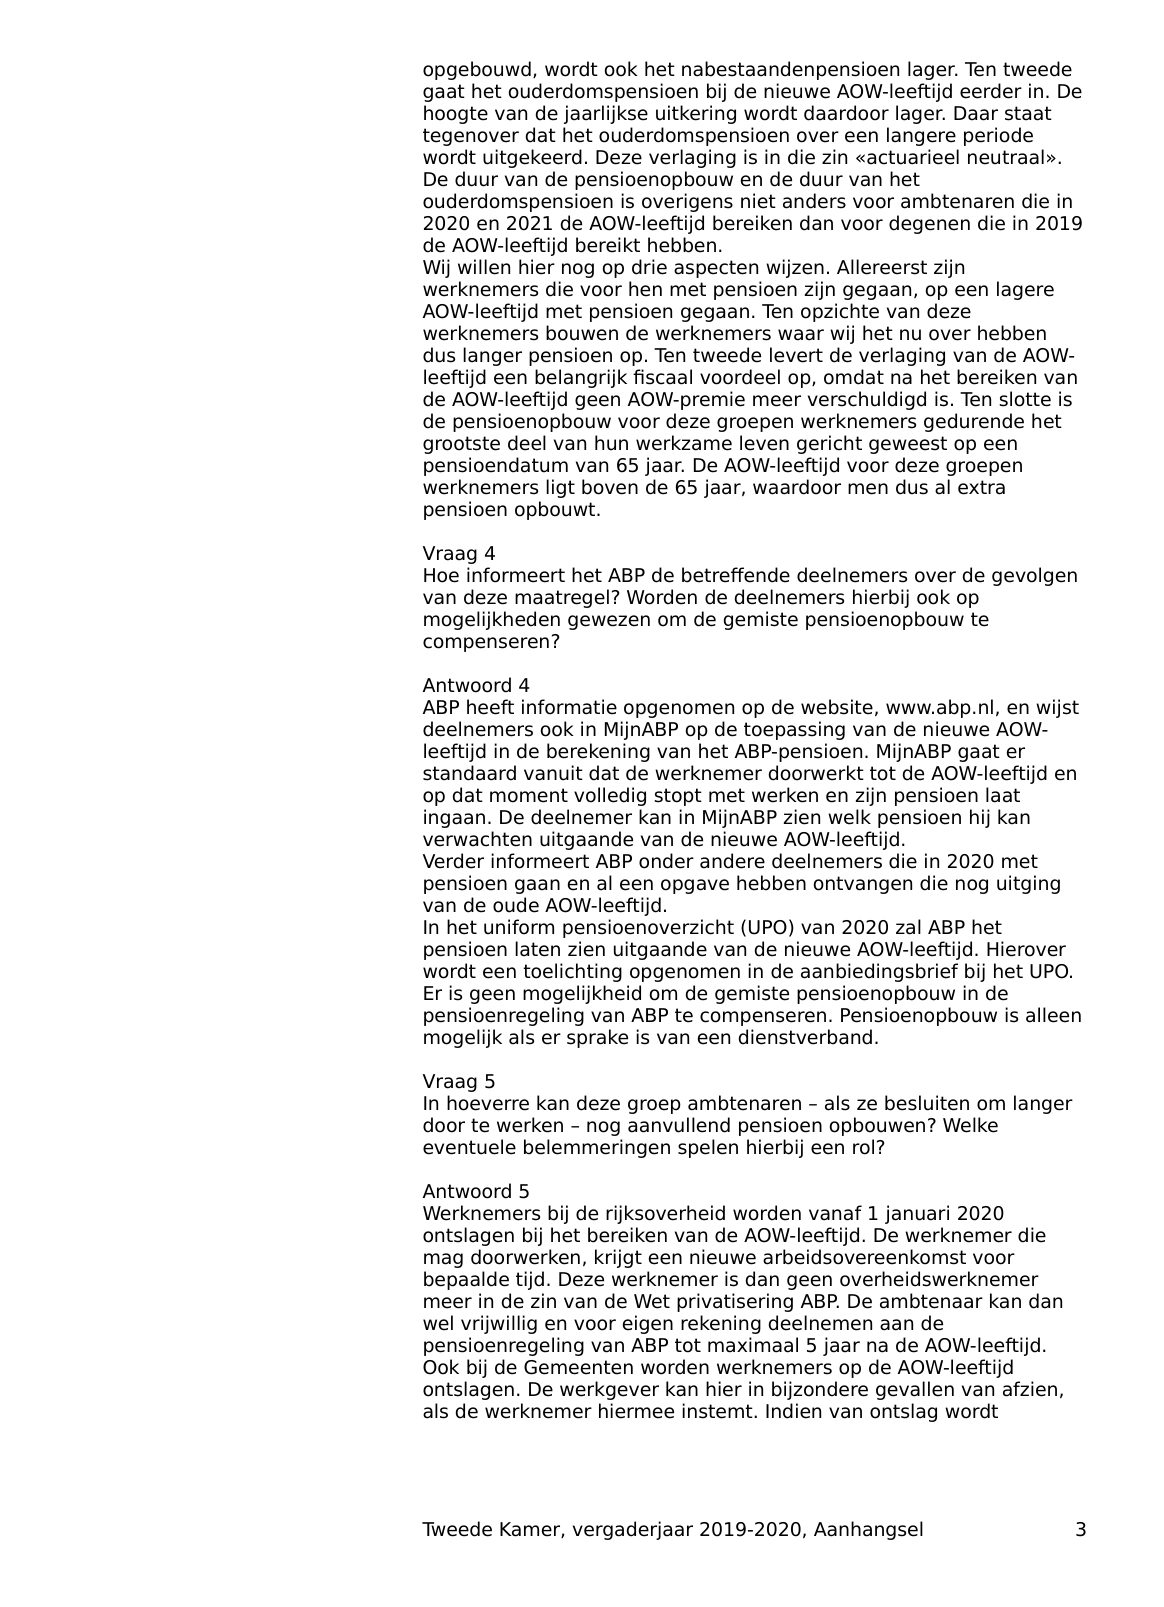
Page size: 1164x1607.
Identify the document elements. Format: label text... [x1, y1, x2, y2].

text Wij willen hier nog op drie aspecten wijzen. Allereerst zijn werknemers die voor hen met pensioen zijn gegaan, op een lagere AOW-leeftijd met pensioen gegaan. Ten opzichte van deze werknemers bouwen de werknemers waar wij het nu over hebben dus langer pensioen op. Ten tweede levert de verlaging van de AOW-leeftijd een belangrijk fiscaal voordeel op, omdat na het bereiken van de AOW-leeftijd geen AOW-premie meer verschuldigd is. Ten slotte is de pensioenopbouw voor deze groepen werknemers gedurende het grootste deel van hun werkzame leven gericht geweest op een pensioendatum van 65 jaar. De AOW-leeftijd voor deze groepen werknemers ligt boven de 65 jaar, waardoor men dus al extra pensioen opbouwt. [422, 257, 1087, 521]
text In het uniform pensioenoverzicht (UPO) van 2020 zal ABP het pensioen laten zien uitgaande van de nieuwe AOW-leeftijd. Hierover wordt een toelichting opgenomen in de aanbiedingsbrief bij het UPO. [422, 917, 1087, 983]
text Verder informeert ABP onder andere deelnemers die in 2020 met pensioen gaan en al een opgave hebben ontvangen die nog uitging van de oude AOW-leeftijd. [422, 851, 1087, 917]
text Vraag 5 [422, 1071, 1087, 1093]
text opgebouwd, wordt ook het nabestaandenpensioen lager. Ten tweede gaat het ouderdomspensioen bij de nieuwe AOW-leeftijd eerder in. De hoogte van de jaarlijkse uitkering wordt daardoor lager. Daar staat tegenover dat het ouderdomspensioen over een langere periode wordt uitgekeerd. Deze verlaging is in die zin «actuarieel neutraal». De duur van de pensioenopbouw en de duur van het ouderdomspensioen is overigens niet anders voor ambtenaren die in 2020 en 2021 de AOW-leeftijd bereiken dan voor degenen die in 2019 de AOW-leeftijd bereikt hebben. [422, 59, 1087, 257]
text Vraag 4 [422, 543, 1087, 565]
text Werknemers bij de rijksoverheid worden vanaf 1 januari 2020 ontslagen bij het bereiken van de AOW-leeftijd. De werknemer die mag doorwerken, krijgt een nieuwe arbeidsovereenkomst voor bepaalde tijd. Deze werknemer is dan geen overheidswerknemer meer in de zin van de Wet privatisering ABP. De ambtenaar kan dan wel vrijwillig en voor eigen rekening deelnemen aan de pensioenregeling van ABP tot maximaal 5 jaar na de AOW-leeftijd. Ook bij de Gemeenten worden werknemers op de AOW-leeftijd ontslagen. De werkgever kan hier in bijzondere gevallen van afzien, als de werknemer hiermee instemt. Indien van ontslag wordt [422, 1203, 1087, 1423]
text Hoe informeert het ABP de betreffende deelnemers over de gevolgen van deze maatregel? Worden de deelnemers hierbij ook op mogelijkheden gewezen om de gemiste pensioenopbouw te compenseren? [422, 565, 1087, 653]
text In hoeverre kan deze groep ambtenaren – als ze besluiten om langer door te werken – nog aanvullend pensioen opbouwen? Welke eventuele belemmeringen spelen hierbij een rol? [422, 1093, 1087, 1159]
text Antwoord 5 [422, 1181, 1087, 1203]
text Antwoord 4 [422, 675, 1087, 697]
text ABP heeft informatie opgenomen op de website, www.abp.nl, en wijst deelnemers ook in MijnABP op de toepassing van de nieuwe AOW-leeftijd in de berekening van het ABP-pensioen. MijnABP gaat er standaard vanuit dat de werknemer doorwerkt tot de AOW-leeftijd en op dat moment volledig stopt met werken en zijn pensioen laat ingaan. De deelnemer kan in MijnABP zien welk pensioen hij kan verwachten uitgaande van de nieuwe AOW-leeftijd. [422, 697, 1087, 851]
text Er is geen mogelijkheid om de gemiste pensioenopbouw in de pensioenregeling van ABP te compenseren. Pensioenopbouw is alleen mogelijk als er sprake is van een dienstverband. [422, 983, 1087, 1048]
